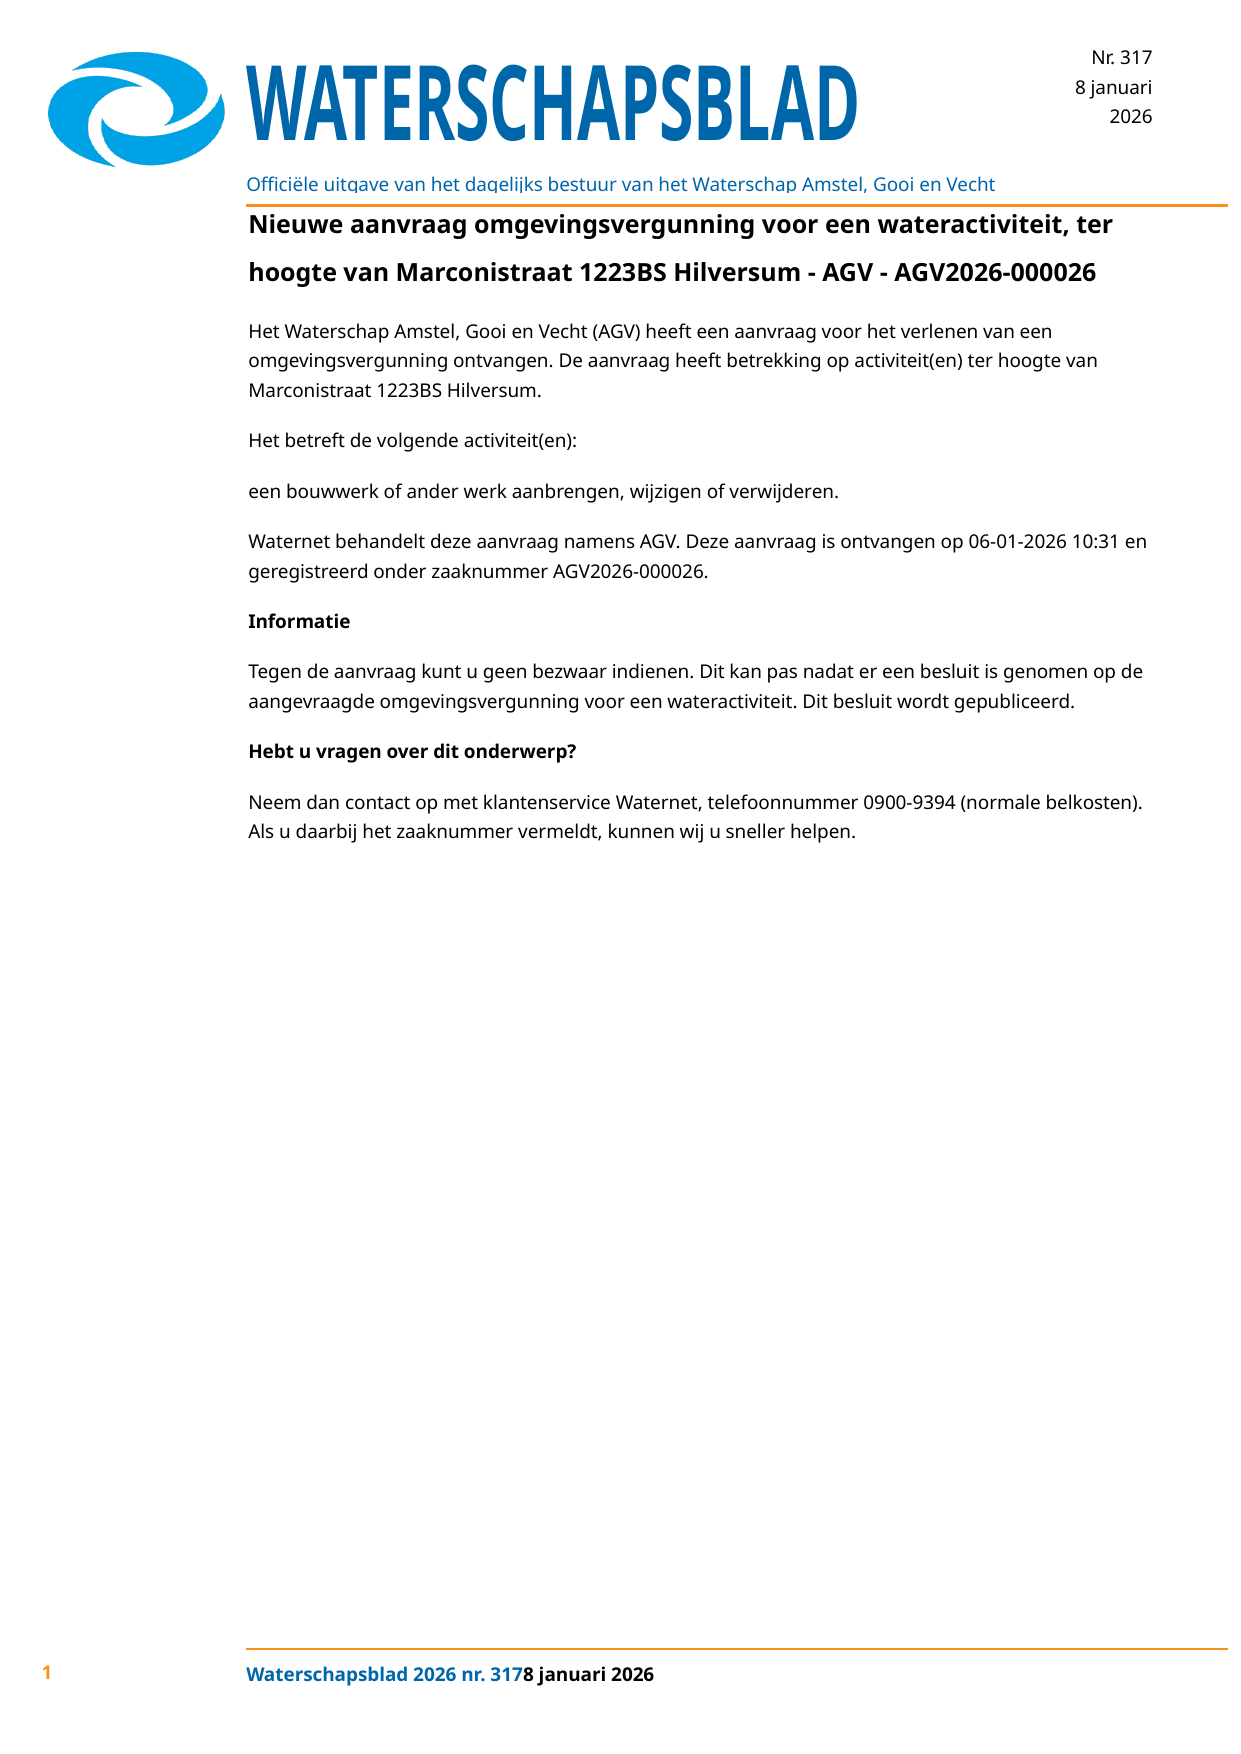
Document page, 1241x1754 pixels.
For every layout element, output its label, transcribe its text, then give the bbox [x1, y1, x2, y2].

picture [41, 47, 231, 172]
text Waternet behandelt deze aanvraag namens AGV. Deze aanvraag is ontvangen op 06-01-2026 10:31 en geregistreerd onder zaaknummer AGV2026-000026. [248, 528, 1152, 584]
text Nieuwe aanvraag omgevingsvergunning voor een wateractiviteit, ter hoogte van Marconistraat 1223BS Hilversum - AGV - AGV2026-000026 [248, 207, 1152, 288]
text Het betreft de volgende activiteit(en): [248, 427, 1152, 453]
text Informatie [248, 608, 1152, 634]
text Neem dan contact op met klantenservice Waternet, telefoonnummer 0900-9394 (normale belkosten). Als u daarbij het zaaknummer vermeldt, kunnen wij u sneller helpen. [248, 789, 1152, 844]
text Hebt u vragen over dit onderwerp? [248, 739, 1152, 764]
text Tegen de aanvraag kunt u geen bezwaar indienen. Dit kan pas nadat er een besluit is genomen op de aangevraagde omgevingsvergunning voor een wateractiviteit. Dit besluit wordt gepubliceerd. [248, 659, 1152, 714]
text een bouwwerk of ander werk aanbrengen, wijzigen of verwijderen. [248, 478, 1152, 504]
text Het Waterschap Amstel, Gooi en Vecht (AGV) heeft een aanvraag voor het verlenen van een omgevingsvergunning ontvangen. De aanvraag heeft betrekking op activiteit(en) ter hoogte van Marconistraat 1223BS Hilversum. [248, 318, 1152, 403]
